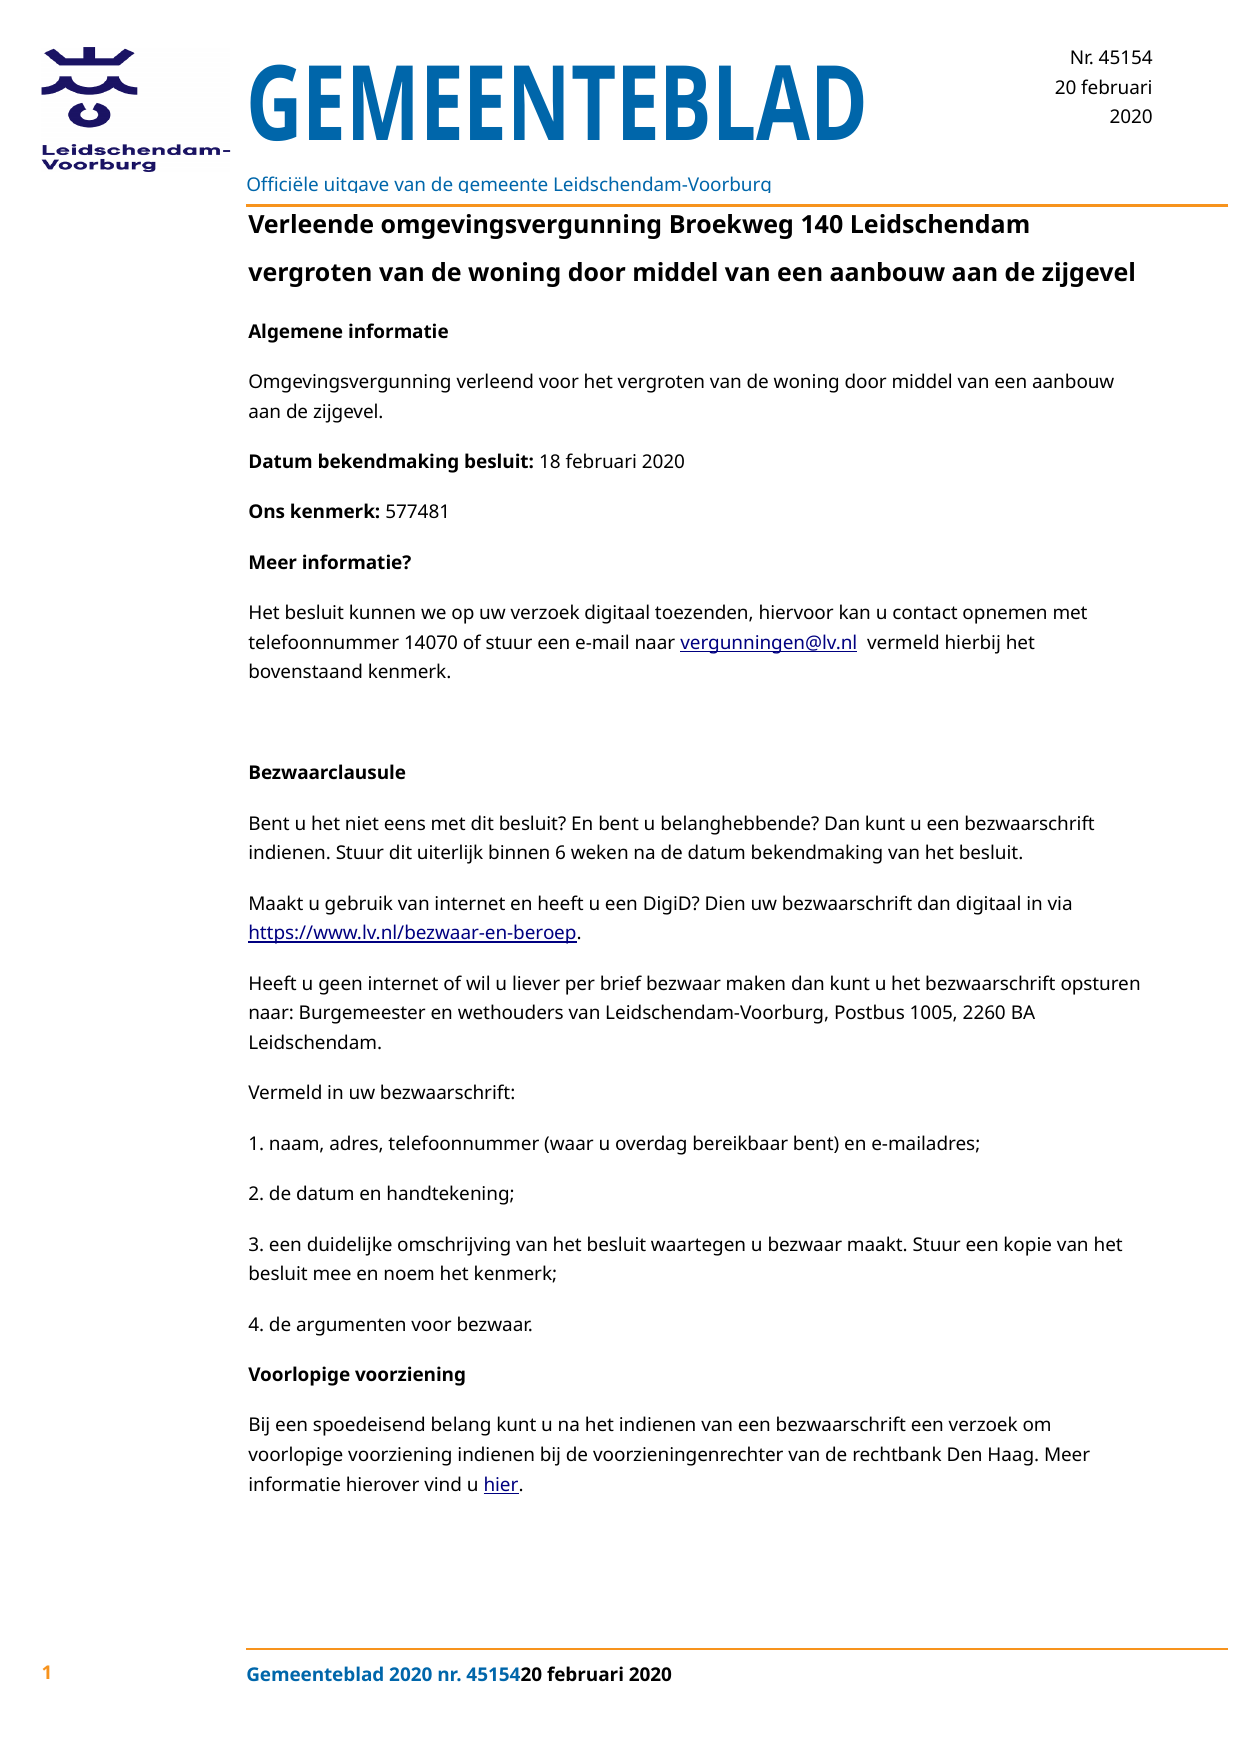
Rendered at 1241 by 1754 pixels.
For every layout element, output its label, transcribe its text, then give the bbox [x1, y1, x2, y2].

text Vermeld in uw bezwaarschrift: [248, 1079, 1152, 1105]
text Het besluit kunnen we op uw verzoek digitaal toezenden, hiervoor kan u contact opnemen met telefoonnummer 14070 of stuur een e-mail naar vergunningen@lv.nl vermeld hierbij het bovenstaand kenmerk. [248, 599, 1152, 684]
text Bent u het niet eens met dit besluit? En bent u belanghebbende? Dan kunt u een bezwaarschrift indienen. Stuur dit uiterlijk binnen 6 weken na de datum bekendmaking van het besluit. [248, 810, 1152, 865]
text Bezwaarclausule [248, 759, 1152, 785]
text 4. de argumenten voor bezwaar. [248, 1311, 1152, 1337]
text Heeft u geen internet of wil u liever per brief bezwaar maken dan kunt u het bezwaarschrift opsturen naar: Burgemeester en wethouders van Leidschendam-Voorburg, Postbus 1005, 2260 BA Leidschendam. [248, 970, 1152, 1055]
text Verleende omgevingsvergunning Broekweg 140 Leidschendam vergroten van de woning door middel van een aanbouw aan de zijgevel [248, 207, 1152, 288]
picture [41, 47, 231, 172]
text 3. een duidelijke omschrijving van het besluit waartegen u bezwaar maakt. Stuur een kopie van het besluit mee en noem het kenmerk; [248, 1231, 1152, 1286]
text Bij een spoedeisend belang kunt u na het indienen van een bezwaarschrift een verzoek om voorlopige voorziening indienen bij de voorzieningenrechter van de rechtbank Den Haag. Meer informatie hierover vind u hier. [248, 1412, 1152, 1497]
text 1. naam, adres, telefoonnummer (waar u overdag bereikbaar bent) en e-mailadres; [248, 1130, 1152, 1156]
text Datum bekendmaking besluit: 18 februari 2020 [248, 448, 1152, 474]
text Voorlopige voorziening [248, 1361, 1152, 1387]
text Ons kenmerk: 577481 [248, 499, 1152, 524]
text Meer informatie? [248, 549, 1152, 575]
text Maakt u gebruik van internet en heeft u een DigiD? Dien uw bezwaarschrift dan digitaal in via https://www.lv.nl/bezwaar-en-beroep. [248, 890, 1152, 945]
text 2. de datum en handtekening; [248, 1180, 1152, 1206]
text Omgevingsvergunning verleend voor het vergroten van de woning door middel van een aanbouw aan de zijgevel. [248, 368, 1152, 424]
text Algemene informatie [248, 318, 1152, 344]
